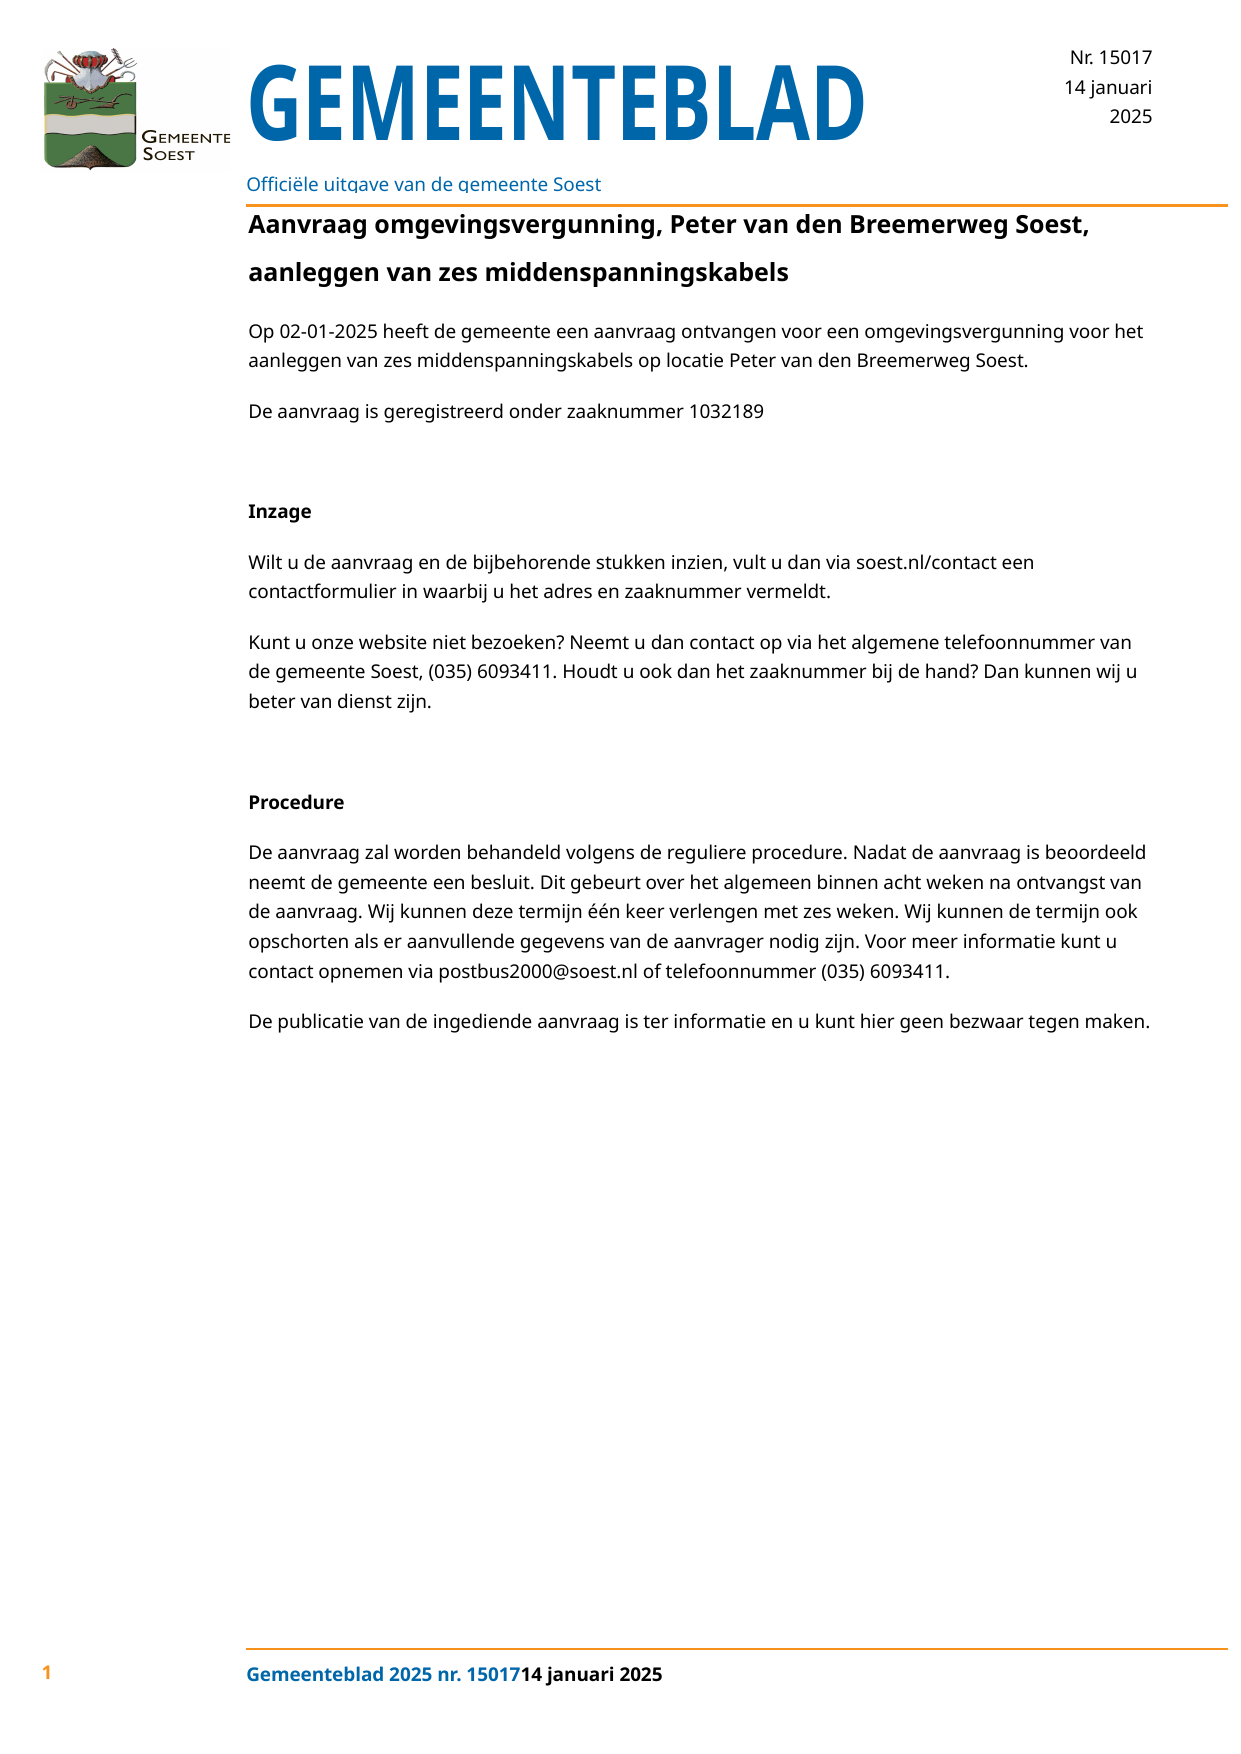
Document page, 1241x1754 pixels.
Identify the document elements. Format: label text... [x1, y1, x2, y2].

text De aanvraag zal worden behandeld volgens de reguliere procedure. Nadat de aanvraag is beoordeeld neemt de gemeente een besluit. Dit gebeurt over het algemeen binnen acht weken na ontvangst van de aanvraag. Wij kunnen deze termijn één keer verlengen met zes weken. Wij kunnen de termijn ook opschorten als er aanvullende gegevens van de aanvrager nodig zijn. Voor meer informatie kunt u contact opnemen via postbus2000@soest.nl of telefoonnummer (035) 6093411. [248, 839, 1152, 984]
picture [41, 47, 231, 172]
text Inzage [248, 499, 1152, 524]
text Procedure [248, 789, 1152, 815]
text Op 02-01-2025 heeft de gemeente een aanvraag ontvangen voor een omgevingsvergunning voor het aanleggen van zes middenspanningskabels op locatie Peter van den Breemerweg Soest. [248, 318, 1152, 373]
text De aanvraag is geregistreerd onder zaaknummer 1032189 [248, 398, 1152, 424]
text Aanvraag omgevingsvergunning, Peter van den Breemerweg Soest, aanleggen van zes middenspanningskabels [248, 207, 1152, 288]
text Wilt u de aanvraag en de bijbehorende stukken inzien, vult u dan via soest.nl/contact een contactformulier in waarbij u het adres en zaaknummer vermeldt. [248, 549, 1152, 604]
text De publicatie van de ingediende aanvraag is ter informatie en u kunt hier geen bezwaar tegen maken. [248, 1008, 1152, 1034]
text Kunt u onze website niet bezoeken? Neemt u dan contact op via het algemene telefoonnummer van de gemeente Soest, (035) 6093411. Houdt u ook dan het zaaknummer bij de hand? Dan kunnen wij u beter van dienst zijn. [248, 629, 1152, 714]
